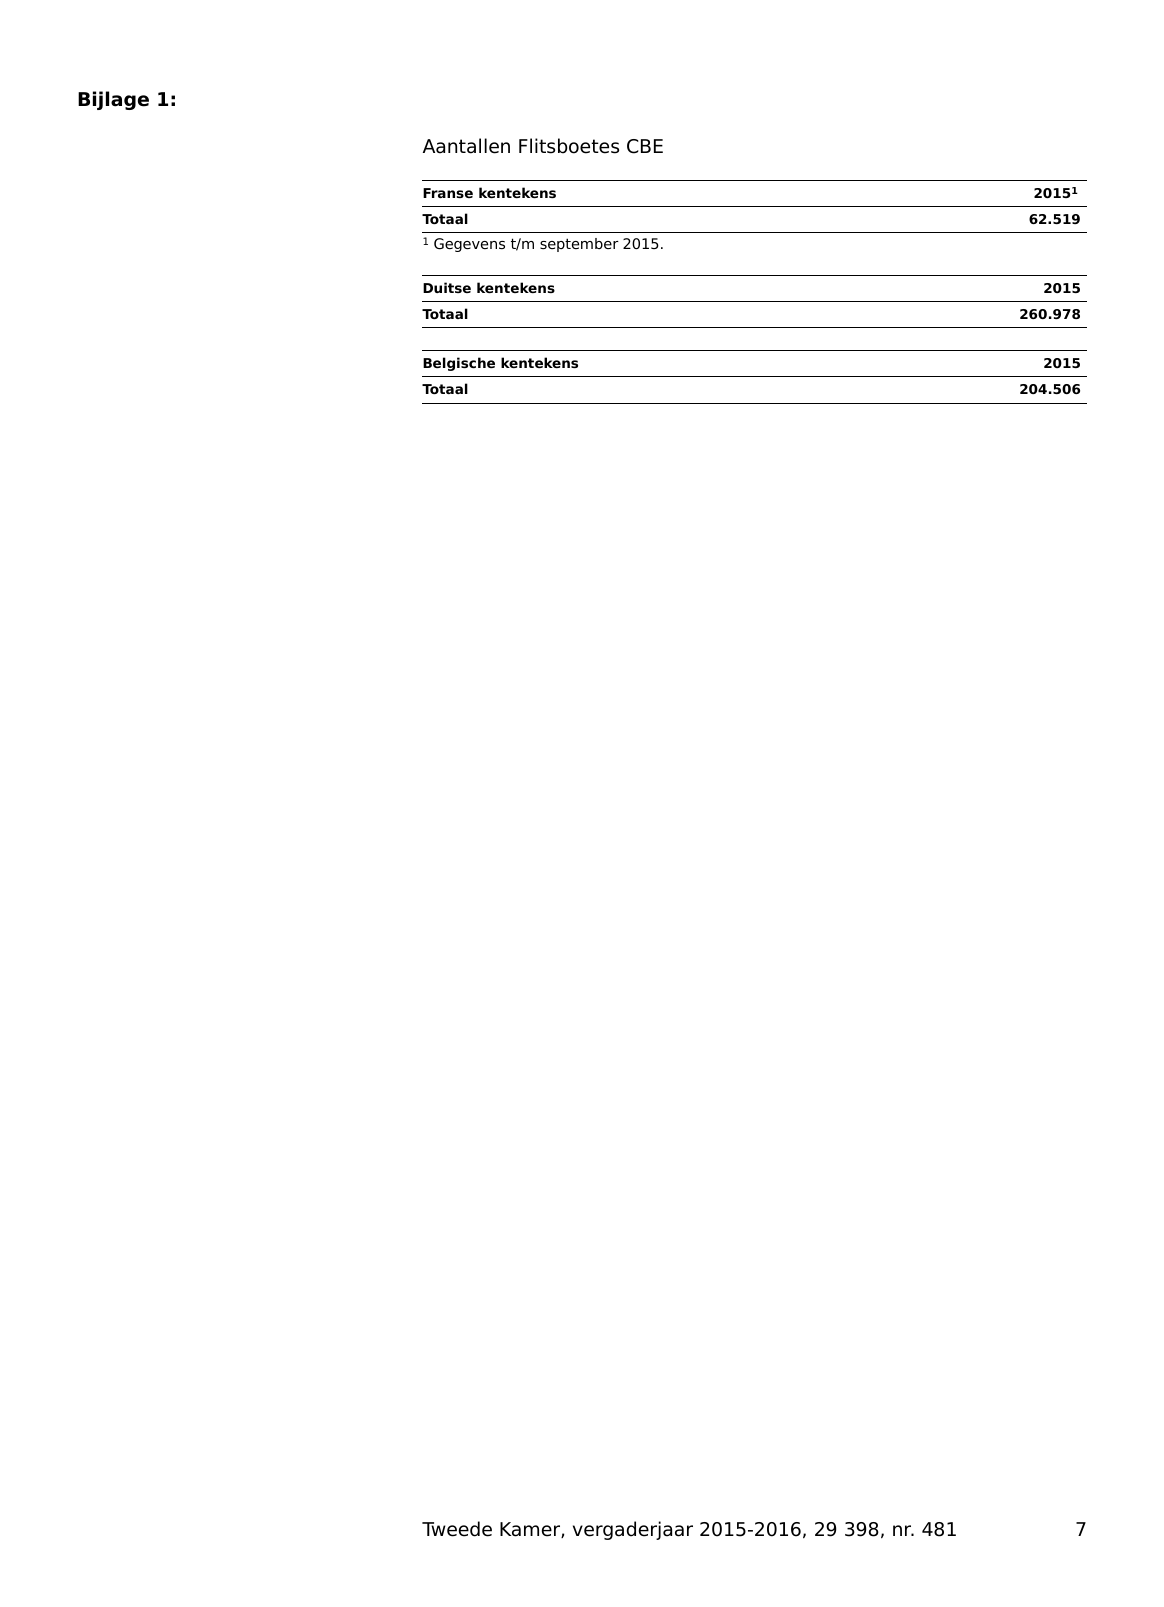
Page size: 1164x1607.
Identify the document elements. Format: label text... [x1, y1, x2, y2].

table_header 20151 [921, 181, 1087, 206]
table_cell 62.519 [921, 207, 1087, 232]
table_header 2015 [923, 276, 1087, 301]
table_cell 204.506 [923, 377, 1087, 402]
table_cell Totaal [422, 207, 921, 232]
table_header Franse kentekens [422, 181, 921, 206]
subtitle Bijlage 1: [77, 89, 1087, 111]
table_header Belgische kentekens [422, 351, 923, 376]
table_cell Totaal [422, 377, 923, 402]
table_header 2015 [923, 351, 1087, 376]
subtitle Aantallen Flitsboetes CBE [422, 136, 1087, 158]
table_cell 1 Gegevens t/m september 2015. [422, 233, 1087, 253]
table_cell Totaal [422, 302, 923, 327]
table_header Duitse kentekens [422, 276, 923, 301]
table_cell 260.978 [923, 302, 1087, 327]
